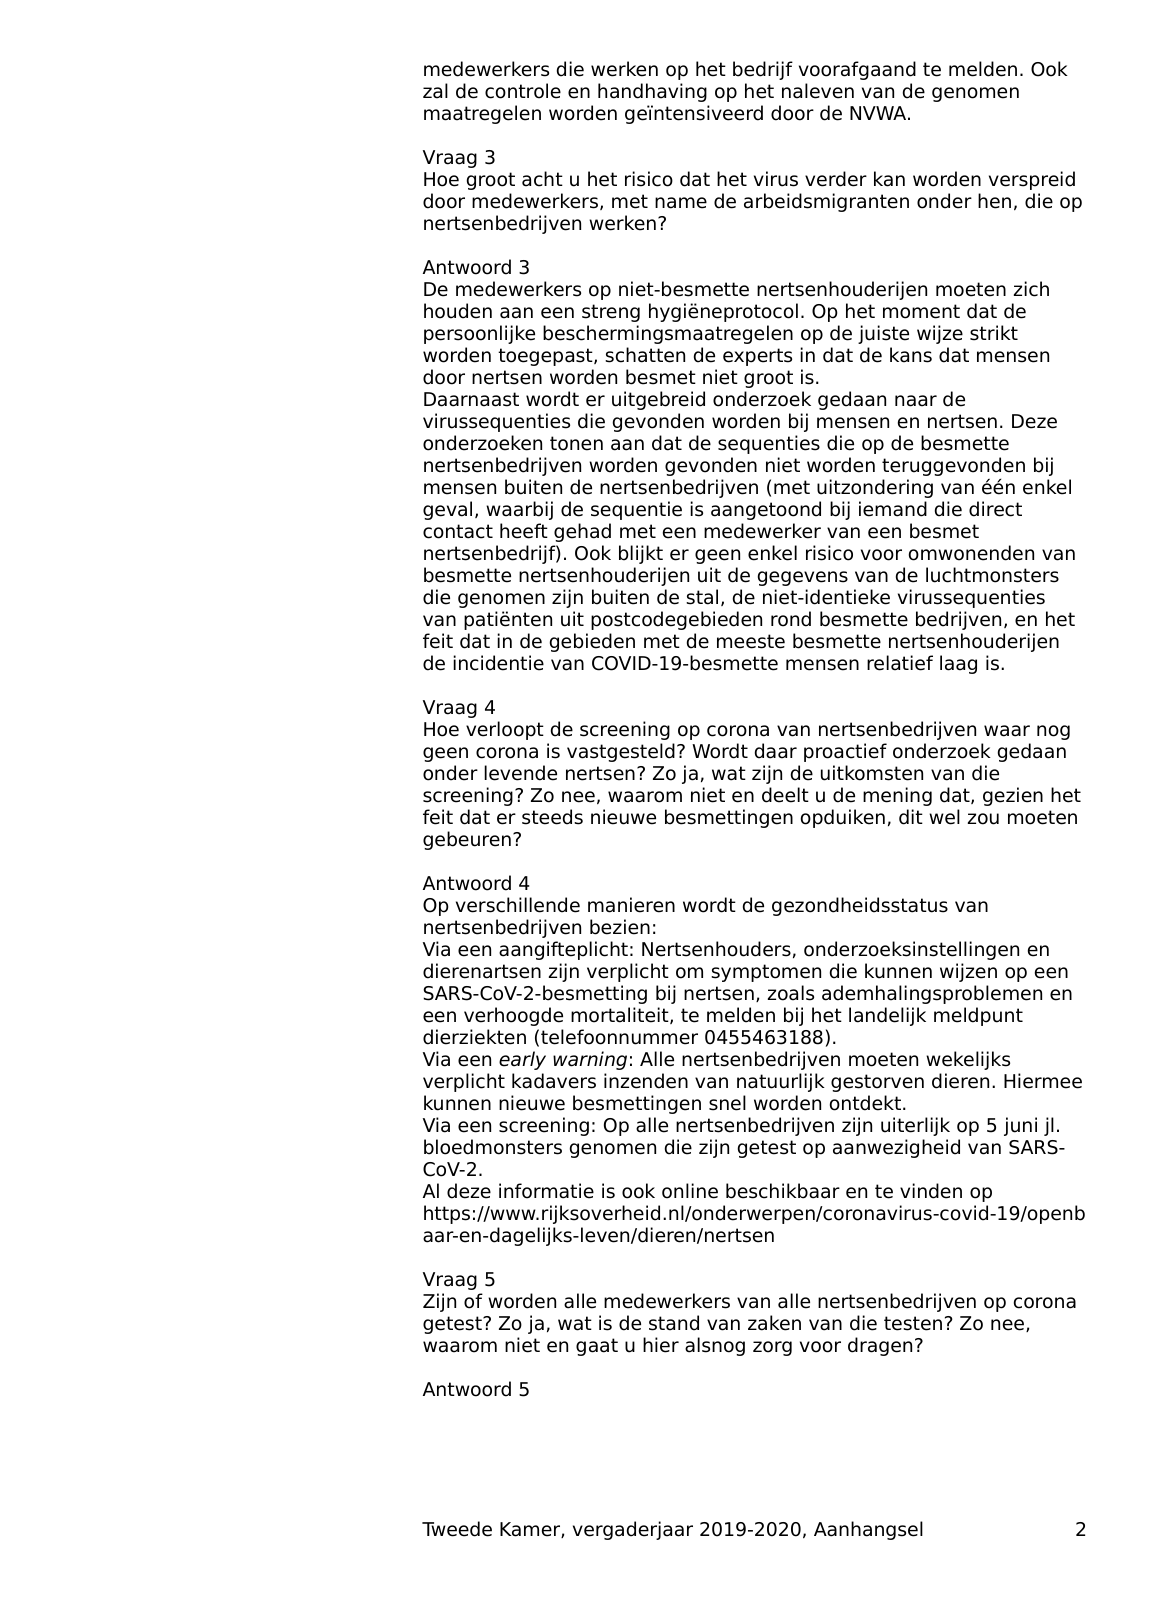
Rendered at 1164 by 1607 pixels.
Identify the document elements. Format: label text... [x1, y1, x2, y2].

text Via een screening: Op alle nertsenbedrijven zijn uiterlijk op 5 juni jl. bloedmonsters genomen die zijn getest op aanwezigheid van SARS-CoV-2. [422, 1115, 1087, 1181]
text Antwoord 3 [422, 257, 1087, 279]
text De medewerkers op niet-besmette nertsenhouderijen moeten zich houden aan een streng hygiëneprotocol. Op het moment dat de persoonlijke beschermingsmaatregelen op de juiste wijze strikt worden toegepast, schatten de experts in dat de kans dat mensen door nertsen worden besmet niet groot is. [422, 279, 1087, 389]
text Hoe groot acht u het risico dat het virus verder kan worden verspreid door medewerkers, met name de arbeidsmigranten onder hen, die op nertsenbedrijven werken? [422, 169, 1087, 235]
text Zijn of worden alle medewerkers van alle nertsenbedrijven op corona getest? Zo ja, wat is de stand van zaken van die testen? Zo nee, waarom niet en gaat u hier alsnog zorg voor dragen? [422, 1291, 1087, 1357]
text medewerkers die werken op het bedrijf voorafgaand te melden. Ook zal de controle en handhaving op het naleven van de genomen maatregelen worden geïntensiveerd door de NVWA. [422, 59, 1087, 125]
text Antwoord 4 [422, 873, 1087, 895]
text Al deze informatie is ook online beschikbaar en te vinden op https://www.rijksoverheid.nl/onderwerpen/coronavirus-covid-19/openbaar-en-dagelijks-leven/dieren/nertsen [422, 1181, 1087, 1247]
text Daarnaast wordt er uitgebreid onderzoek gedaan naar de virussequenties die gevonden worden bij mensen en nertsen. Deze onderzoeken tonen aan dat de sequenties die op de besmette nertsenbedrijven worden gevonden niet worden teruggevonden bij mensen buiten de nertsenbedrijven (met uitzondering van één enkel geval, waarbij de sequentie is aangetoond bij iemand die direct contact heeft gehad met een medewerker van een besmet nertsenbedrijf). Ook blijkt er geen enkel risico voor omwonenden van besmette nertsenhouderijen uit de gegevens van de luchtmonsters die genomen zijn buiten de stal, de niet-identieke virussequenties van patiënten uit postcodegebieden rond besmette bedrijven, en het feit dat in de gebieden met de meeste besmette nertsenhouderijen de incidentie van COVID-19-besmette mensen relatief laag is. [422, 389, 1087, 675]
text Vraag 4 [422, 697, 1087, 719]
text Op verschillende manieren wordt de gezondheidsstatus van nertsenbedrijven bezien: [422, 895, 1087, 939]
text Via een aangifteplicht: Nertsenhouders, onderzoeksinstellingen en dierenartsen zijn verplicht om symptomen die kunnen wijzen op een SARS-CoV-2-besmetting bij nertsen, zoals ademhalingsproblemen en een verhoogde mortaliteit, te melden bij het landelijk meldpunt dierziekten (telefoonnummer 0455463188). [422, 939, 1087, 1049]
text Antwoord 5 [422, 1379, 1087, 1401]
text Via een early warning: Alle nertsenbedrijven moeten wekelijks verplicht kadavers inzenden van natuurlijk gestorven dieren. Hiermee kunnen nieuwe besmettingen snel worden ontdekt. [422, 1049, 1087, 1115]
text Hoe verloopt de screening op corona van nertsenbedrijven waar nog geen corona is vastgesteld? Wordt daar proactief onderzoek gedaan onder levende nertsen? Zo ja, wat zijn de uitkomsten van die screening? Zo nee, waarom niet en deelt u de mening dat, gezien het feit dat er steeds nieuwe besmettingen opduiken, dit wel zou moeten gebeuren? [422, 719, 1087, 851]
text Vraag 3 [422, 147, 1087, 169]
text Vraag 5 [422, 1269, 1087, 1291]
